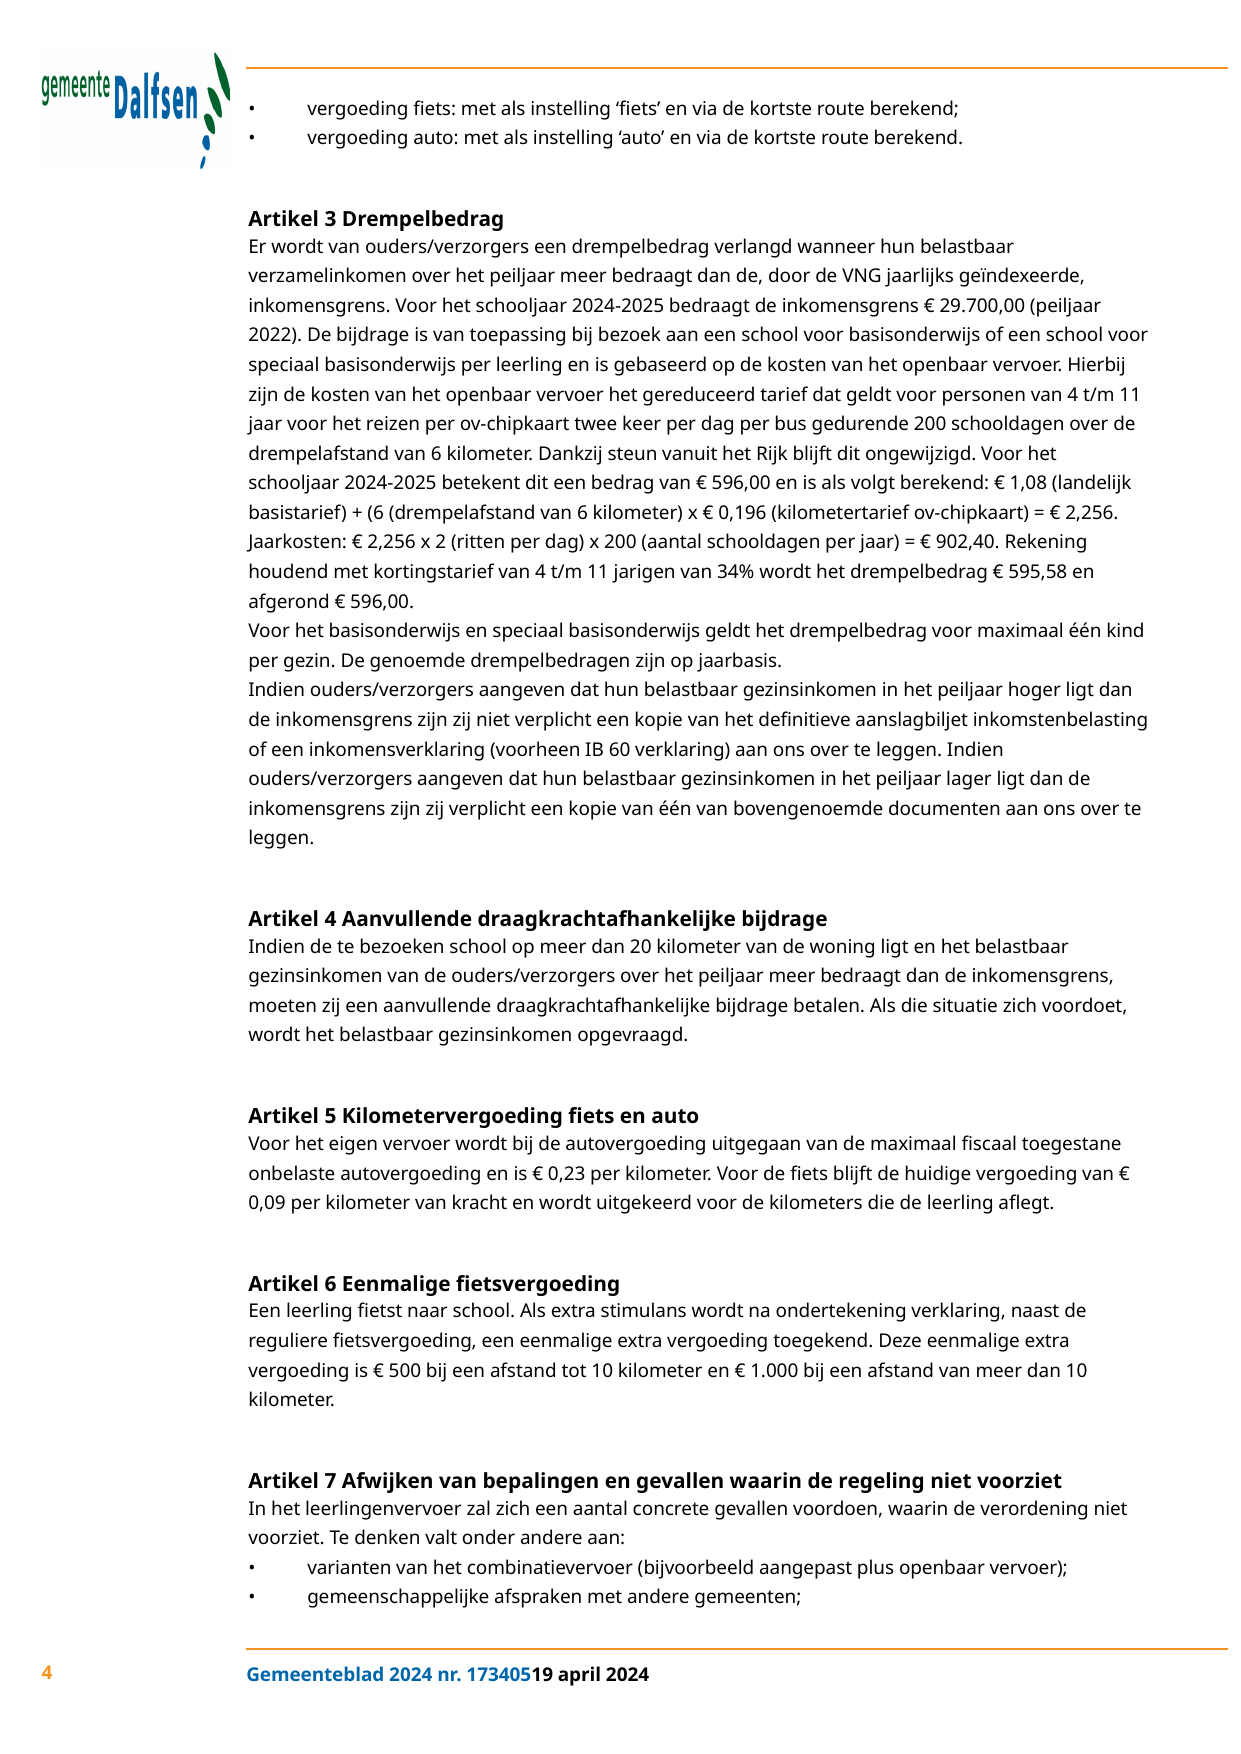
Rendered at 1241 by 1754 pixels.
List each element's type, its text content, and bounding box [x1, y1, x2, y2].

text Een leerling fietst naar school. Als extra stimulans wordt na ondertekening verklaring, naast de reguliere fietsvergoeding, een eenmalige extra vergoeding toegekend. Deze eenmalige extra vergoeding is € 500 bij een afstand tot 10 kilometer en € 1.000 bij een afstand van meer dan 10 kilometer. [248, 1298, 1152, 1412]
text Artikel 5 Kilometervergoeding fiets en auto [248, 1102, 1152, 1130]
picture [41, 47, 231, 172]
text Artikel 7 Afwijken van bepalingen en gevallen waarin de regeling niet voorziet [248, 1466, 1152, 1495]
list vergoeding fiets: met als instelling ‘fiets’ en via de kortste route berekend; [248, 95, 1152, 121]
list gemeenschappelijke afspraken met andere gemeenten; [248, 1584, 1152, 1609]
text Artikel 6 Eenmalige fietsvergoeding [248, 1269, 1152, 1298]
text Indien de te bezoeken school op meer dan 20 kilometer van de woning ligt en het belastbaar gezinsinkomen van de ouders/verzorgers over het peiljaar meer bedraagt dan de inkomensgrens, moeten zij een aanvullende draagkrachtafhankelijke bijdrage betalen. Als die situatie zich voordoet, wordt het belastbaar gezinsinkomen opgevraagd. [248, 933, 1152, 1047]
list vergoeding auto: met als instelling ‘auto’ en via de kortste route berekend. [248, 124, 1152, 150]
list varianten van het combinatievervoer (bijvoorbeeld aangepast plus openbaar vervoer); [248, 1554, 1152, 1580]
text Artikel 4 Aanvullende draagkrachtafhankelijke bijdrage [248, 904, 1152, 933]
text Indien ouders/verzorgers aangeven dat hun belastbaar gezinsinkomen in het peiljaar hoger ligt dan de inkomensgrens zijn zij niet verplicht een kopie van het definitieve aanslagbiljet inkomstenbelasting of een inkomensverklaring (voorheen IB 60 verklaring) aan ons over te leggen. Indien ouders/verzorgers aangeven dat hun belastbaar gezinsinkomen in het peiljaar lager ligt dan de inkomensgrens zijn zij verplicht een kopie van één van bovengenoemde documenten aan ons over te leggen. [248, 677, 1152, 850]
text In het leerlingenvervoer zal zich een aantal concrete gevallen voordoen, waarin de verordening niet voorziet. Te denken valt onder andere aan: [248, 1495, 1152, 1550]
text Er wordt van ouders/verzorgers een drempelbedrag verlangd wanneer hun belastbaar verzamelinkomen over het peiljaar meer bedraagt dan de, door de VNG jaarlijks geïndexeerde, inkomensgrens. Voor het schooljaar 2024-2025 bedraagt de inkomensgrens € 29.700,00 (peiljaar 2022). De bijdrage is van toepassing bij bezoek aan een school voor basisonderwijs of een school voor speciaal basisonderwijs per leerling en is gebaseerd op de kosten van het openbaar vervoer. Hierbij zijn de kosten van het openbaar vervoer het gereduceerd tarief dat geldt voor personen van 4 t/m 11 jaar voor het reizen per ov-chipkaart twee keer per dag per bus gedurende 200 schooldagen over de drempelafstand van 6 kilometer. Dankzij steun vanuit het Rijk blijft dit ongewijzigd. Voor het schooljaar 2024-2025 betekent dit een bedrag van € 596,00 en is als volgt berekend: € 1,08 (landelijk basistarief) + (6 (drempelafstand van 6 kilometer) x € 0,196 (kilometertarief ov-chipkaart) = € 2,256. Jaarkosten: € 2,256 x 2 (ritten per dag) x 200 (aantal schooldagen per jaar) = € 902,40. Rekening houdend met kortingstarief van 4 t/m 11 jarigen van 34% wordt het drempelbedrag € 595,58 en afgerond € 596,00. [248, 233, 1152, 613]
text Artikel 3 Drempelbedrag [248, 204, 1152, 233]
text Voor het eigen vervoer wordt bij de autovergoeding uitgegaan van de maximaal fiscaal toegestane onbelaste autovergoeding en is € 0,23 per kilometer. Voor de fiets blijft de huidige vergoeding van € 0,09 per kilometer van kracht en wordt uitgekeerd voor de kilometers die de leerling aflegt. [248, 1130, 1152, 1215]
text Voor het basisonderwijs en speciaal basisonderwijs geldt het drempelbedrag voor maximaal één kind per gezin. De genoemde drempelbedragen zijn op jaarbasis. [248, 617, 1152, 673]
